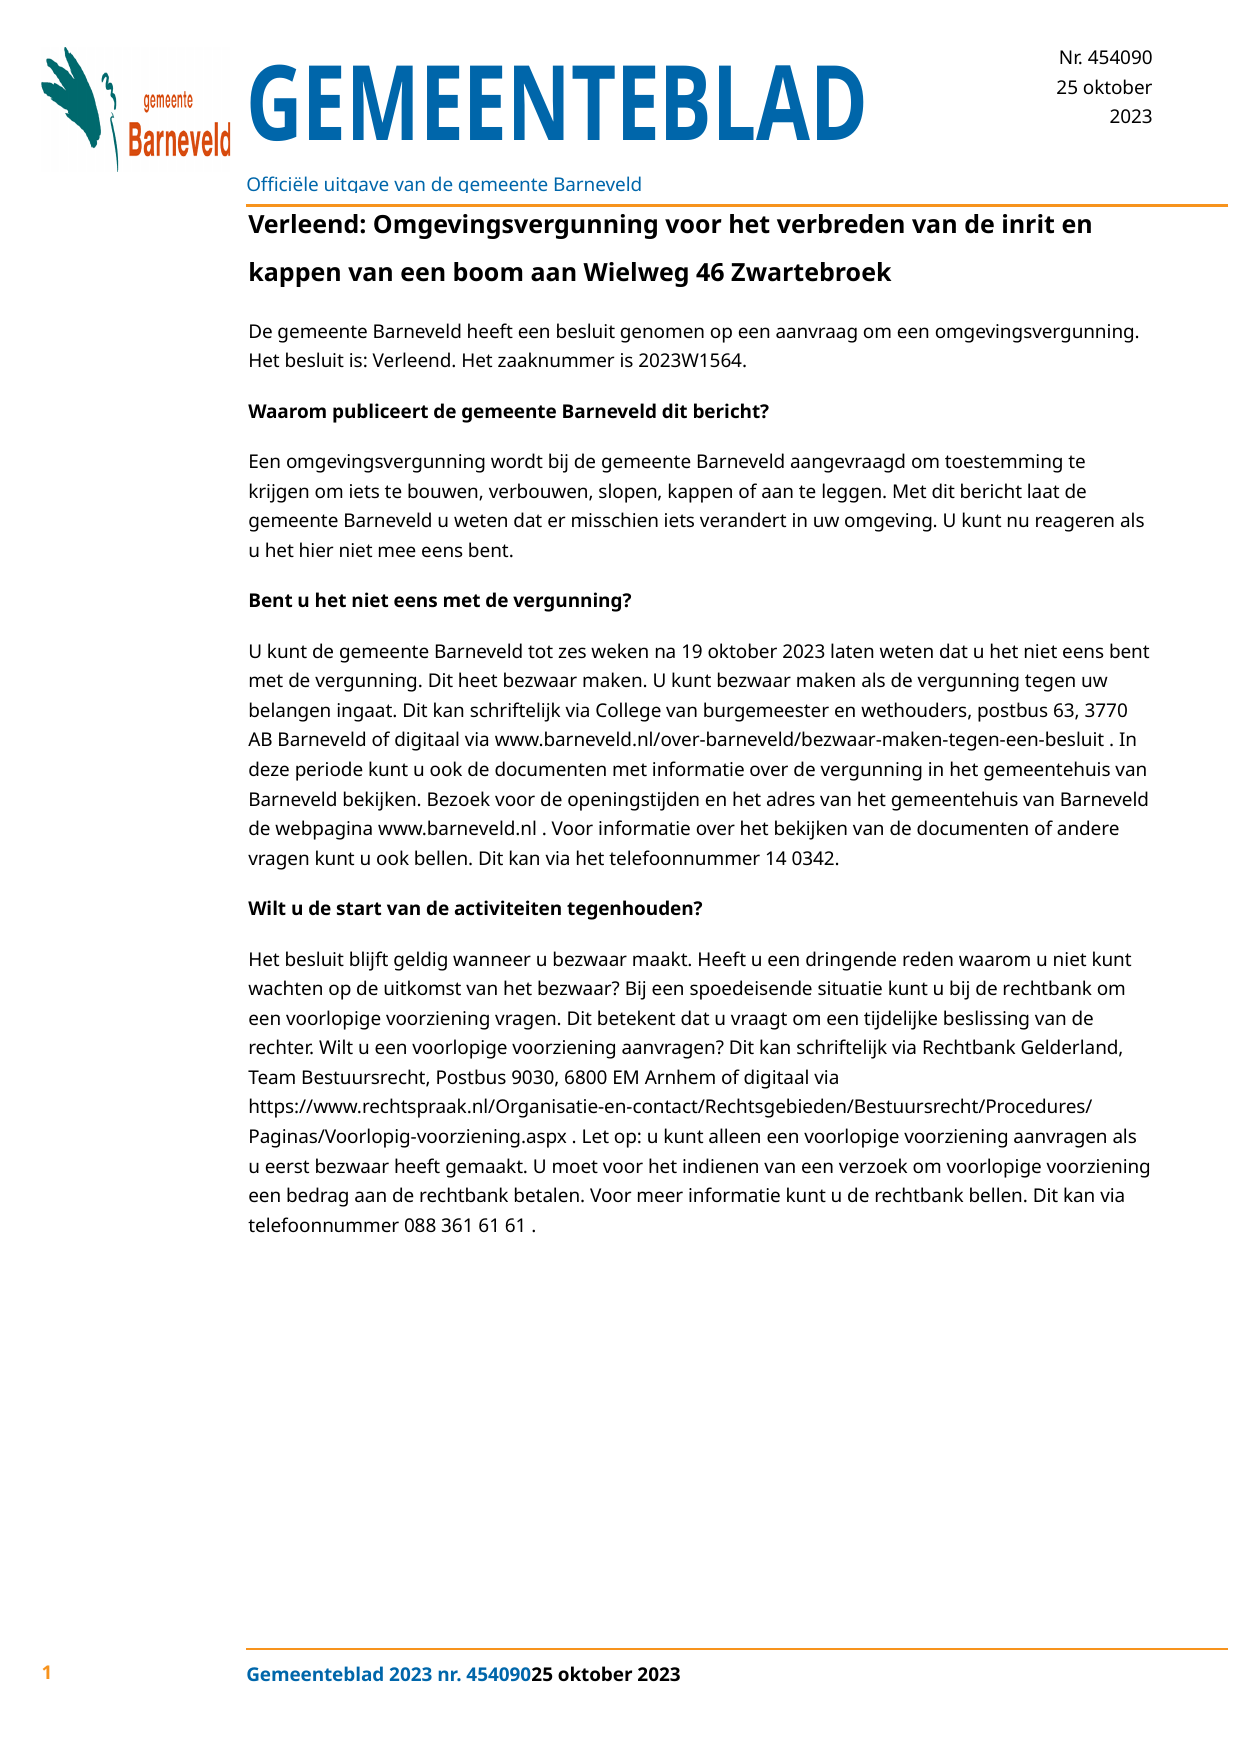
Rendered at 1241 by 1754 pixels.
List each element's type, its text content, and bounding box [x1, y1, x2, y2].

picture [41, 47, 231, 172]
text Bent u het niet eens met de vergunning? [248, 587, 1152, 613]
text Waarom publiceert de gemeente Barneveld dit bericht? [248, 398, 1152, 424]
text Een omgevingsvergunning wordt bij de gemeente Barneveld aangevraagd om toestemming te krijgen om iets te bouwen, verbouwen, slopen, kappen of aan te leggen. Met dit bericht laat de gemeente Barneveld u weten dat er misschien iets verandert in uw omgeving. U kunt nu reageren als u het hier niet mee eens bent. [248, 448, 1152, 563]
text Het besluit blijft geldig wanneer u bezwaar maakt. Heeft u een dringende reden waarom u niet kunt wachten op de uitkomst van het bezwaar? Bij een spoedeisende situatie kunt u bij de rechtbank om een voorlopige voorziening vragen. Dit betekent dat u vraagt om een tijdelijke beslissing van de rechter. Wilt u een voorlopige voorziening aanvragen? Dit kan schriftelijk via Rechtbank Gelderland, Team Bestuursrecht, Postbus 9030, 6800 EM Arnhem of digitaal via https://www.rechtspraak.nl/Organisatie-en-contact/Rechtsgebieden/Bestuursrecht/Procedures/Paginas/Voorlopig-voorziening.aspx . Let op: u kunt alleen een voorlopige voorziening aanvragen als u eerst bezwaar heeft gemaakt. U moet voor het indienen van een verzoek om voorlopige voorziening een bedrag aan de rechtbank betalen. Voor meer informatie kunt u de rechtbank bellen. Dit kan via telefoonnummer 088 361 61 61 . [248, 946, 1152, 1238]
text De gemeente Barneveld heeft een besluit genomen op een aanvraag om een omgevingsvergunning. Het besluit is: Verleend. Het zaaknummer is 2023W1564. [248, 318, 1152, 373]
text Verleend: Omgevingsvergunning voor het verbreden van de inrit en kappen van een boom aan Wielweg 46 Zwartebroek [248, 207, 1152, 288]
text Wilt u de start van de activiteiten tegenhouden? [248, 895, 1152, 921]
text U kunt de gemeente Barneveld tot zes weken na 19 oktober 2023 laten weten dat u het niet eens bent met de vergunning. Dit heet bezwaar maken. U kunt bezwaar maken als de vergunning tegen uw belangen ingaat. Dit kan schriftelijk via College van burgemeester en wethouders, postbus 63, 3770 AB Barneveld of digitaal via www.barneveld.nl/over-barneveld/bezwaar-maken-tegen-een-besluit . In deze periode kunt u ook de documenten met informatie over de vergunning in het gemeentehuis van Barneveld bekijken. Bezoek voor de openingstijden en het adres van het gemeentehuis van Barneveld de webpagina www.barneveld.nl . Voor informatie over het bekijken van de documenten of andere vragen kunt u ook bellen. Dit kan via het telefoonnummer 14 0342. [248, 638, 1152, 871]
